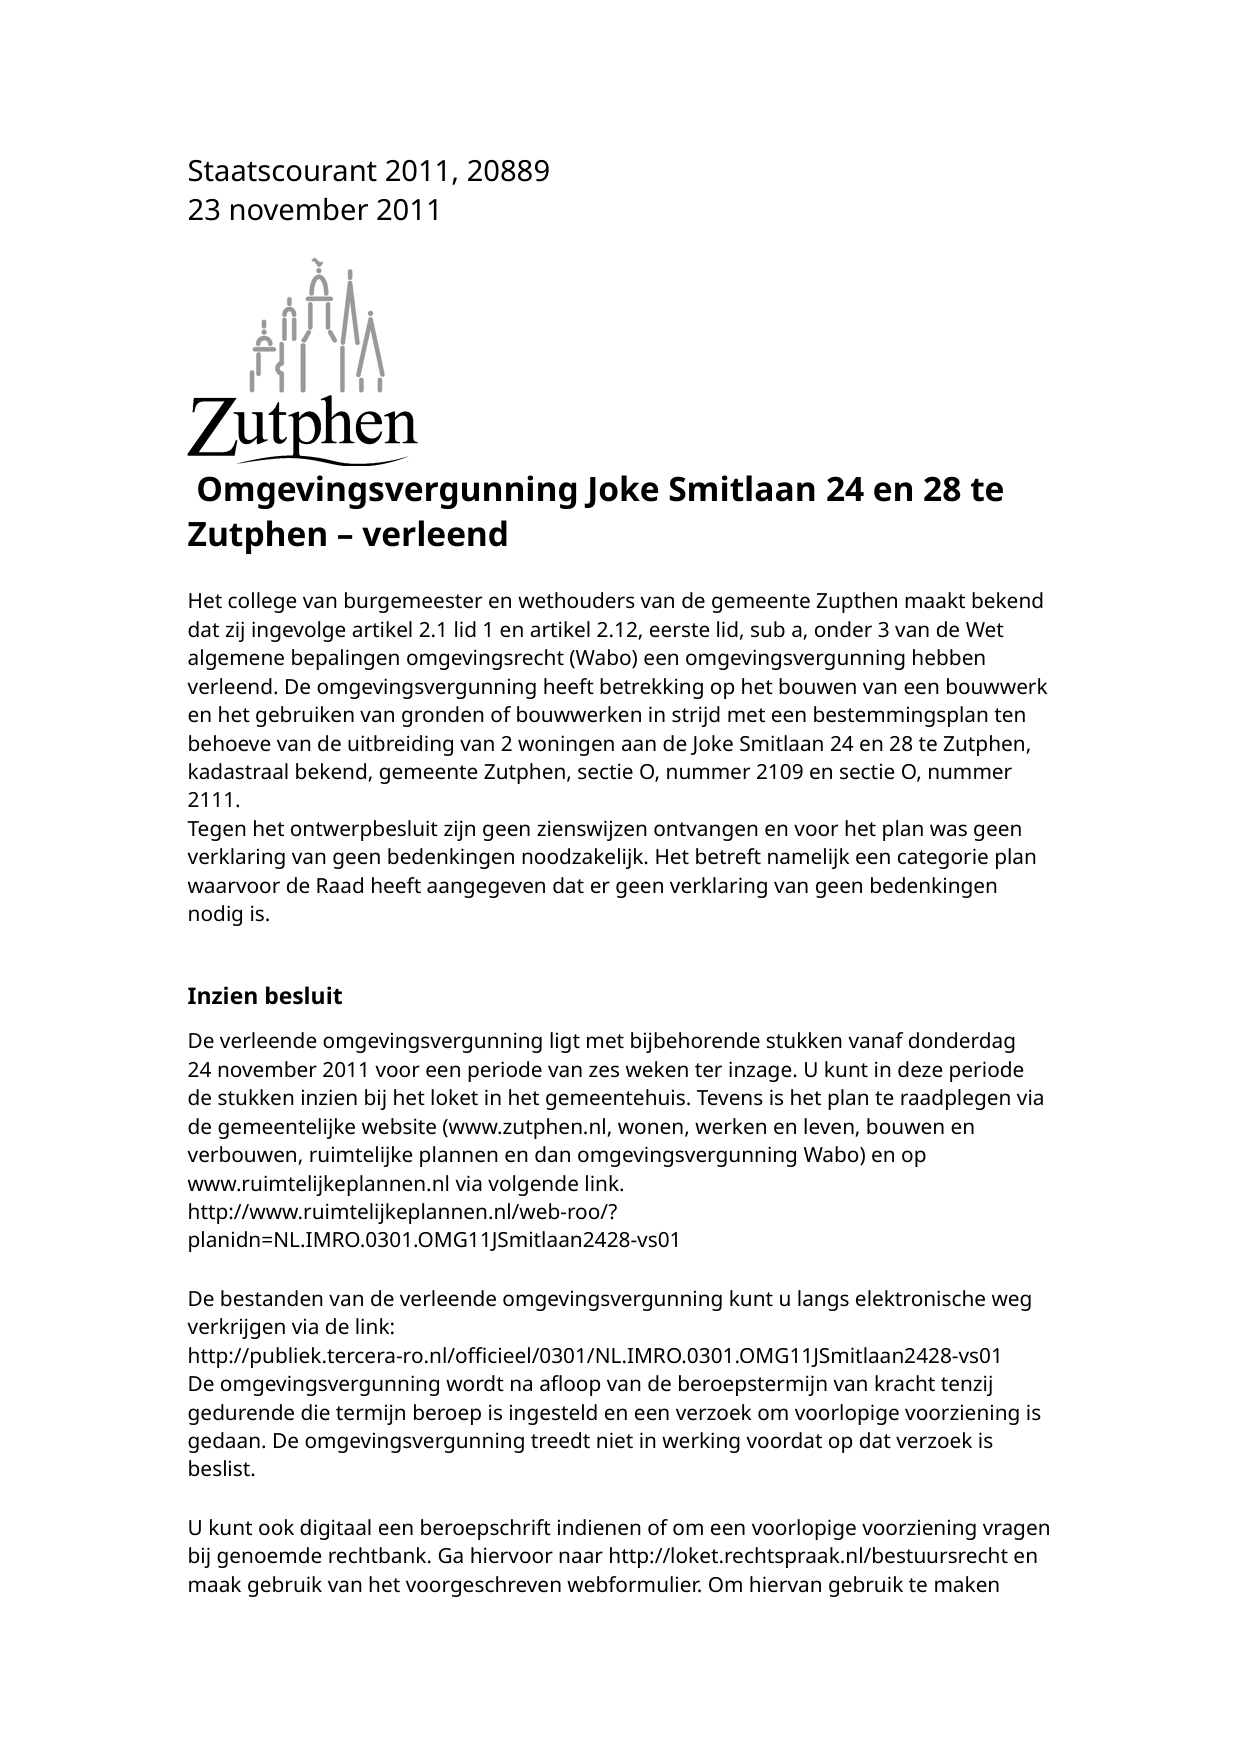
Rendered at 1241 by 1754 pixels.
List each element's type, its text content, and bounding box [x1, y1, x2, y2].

text De bestanden van de verleende omgevingsvergunning kunt u langs elektronische weg verkrijgen via de link: [187, 1284, 1053, 1341]
picture [187, 258, 418, 466]
text 23 november 2011 [187, 190, 1053, 229]
text Staatscourant 2011, 20889 [187, 150, 1053, 190]
text De verleende omgevingsvergunning ligt met bijbehorende stukken vanaf donderdag 24 november 2011 voor een periode van zes weken ter inzage. U kunt in deze periode de stukken inzien bij het loket in het gemeentehuis. Tevens is het plan te raadplegen via de gemeentelijke website (www.zutphen.nl, wonen, werken en leven, bouwen en verbouwen, ruimtelijke plannen en dan omgevingsvergunning Wabo) en op www.ruimtelijkeplannen.nl via volgende link. [187, 1026, 1053, 1197]
text U kunt ook digitaal een beroepschrift indienen of om een voorlopige voorziening vragen bij genoemde rechtbank. Ga hiervoor naar http://loket.rechtspraak.nl/bestuursrecht en maak gebruik van het voorgeschreven webformulier. Om hiervan gebruik te maken [187, 1513, 1053, 1598]
subtitle Omgevingsvergunning Joke Smitlaan 24 en 28 te Zutphen – verleend [187, 271, 1053, 556]
text Tegen het ontwerpbesluit zijn geen zienswijzen ontvangen en voor het plan was geen verklaring van geen bedenkingen noodzakelijk. Het betreft namelijk een categorie plan waarvoor de Raad heeft aangegeven dat er geen verklaring van geen bedenkingen nodig is. [187, 814, 1053, 928]
subtitle Inzien besluit [187, 980, 1053, 1011]
text http://www.ruimtelijkeplannen.nl/web-roo/?planidn=NL.IMRO.0301.OMG11JSmitlaan2428-vs01 [187, 1197, 1053, 1254]
text De omgevingsvergunning wordt na afloop van de beroepstermijn van kracht tenzij gedurende die termijn beroep is ingesteld en een verzoek om voorlopige voorziening is gedaan. De omgevingsvergunning treedt niet in werking voordat op dat verzoek is beslist. [187, 1369, 1053, 1483]
text http://publiek.tercera-ro.nl/officieel/0301/NL.IMRO.0301.OMG11JSmitlaan2428-vs01 [187, 1341, 1053, 1369]
text Het college van burgemeester en wethouders van de gemeente Zupthen maakt bekend dat zij ingevolge artikel 2.1 lid 1 en artikel 2.12, eerste lid, sub a, onder 3 van de Wet algemene bepalingen omgevingsrecht (Wabo) een omgevingsvergunning hebben verleend. De omgevingsvergunning heeft betrekking op het bouwen van een bouwwerk en het gebruiken van gronden of bouwwerken in strijd met een bestemmingsplan ten behoeve van de uitbreiding van 2 woningen aan de Joke Smitlaan 24 en 28 te Zutphen, kadastraal bekend, gemeente Zutphen, sectie O, nummer 2109 en sectie O, nummer 2111. [187, 586, 1053, 814]
